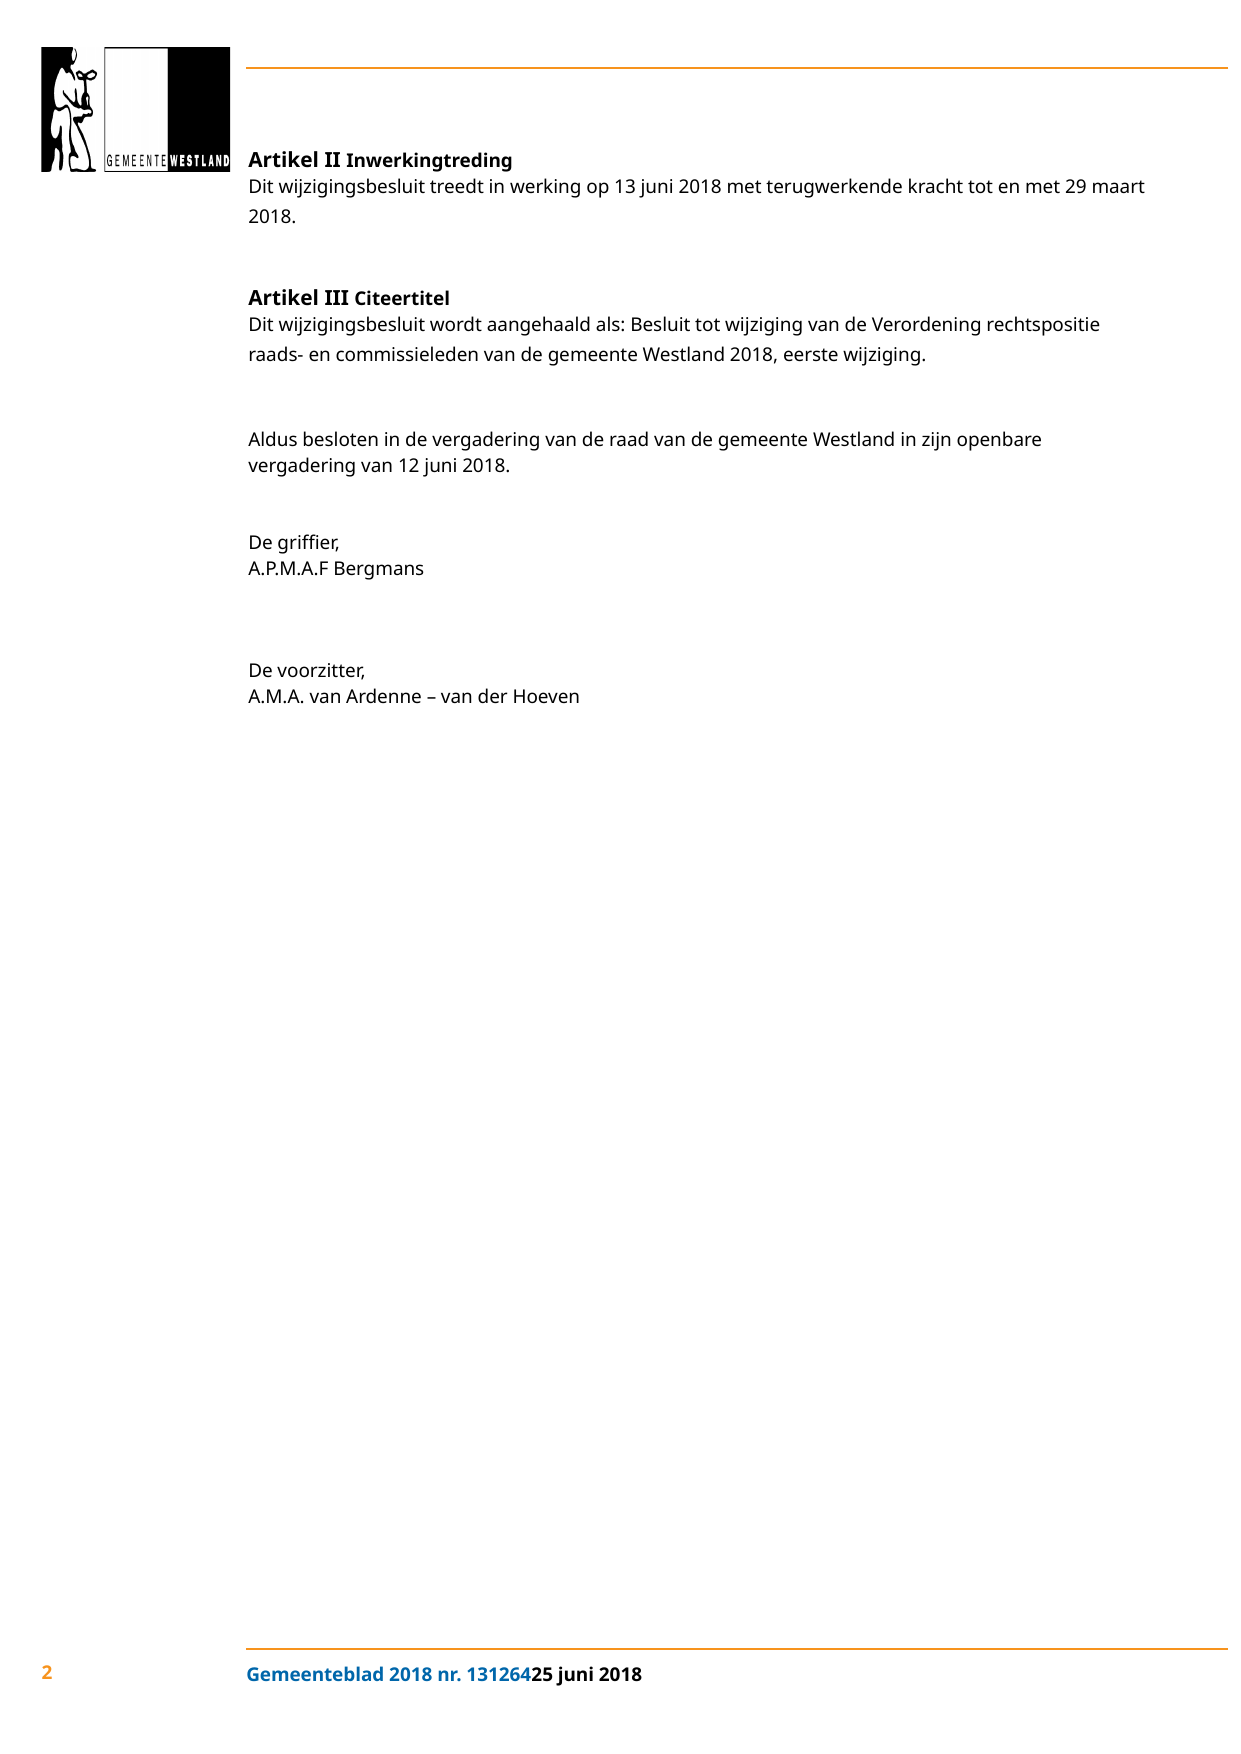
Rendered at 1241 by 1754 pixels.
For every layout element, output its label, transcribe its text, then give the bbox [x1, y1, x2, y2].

text Artikel II Inwerkingtreding [248, 145, 1152, 174]
text Aldus besloten in de vergadering van de raad van de gemeente Westland in zijn openbare vergadering van 12 juni 2018. [248, 426, 1152, 478]
text Dit wijzigingsbesluit treedt in werking op 13 juni 2018 met terugwerkende kracht tot en met 29 maart 2018. [248, 174, 1152, 229]
text De griffier, [248, 529, 1152, 555]
picture [41, 47, 231, 172]
text Dit wijzigingsbesluit wordt aangehaald als: Besluit tot wijziging van de Verordening rechtspositie raads- en commissieleden van de gemeente Westland 2018, eerste wijziging. [248, 312, 1152, 367]
text De voorzitter, [248, 658, 1152, 683]
text Artikel III Citeertitel [248, 283, 1152, 312]
text A.M.A. van Ardenne – van der Hoeven [248, 683, 1152, 709]
text A.P.M.A.F Bergmans [248, 555, 1152, 581]
